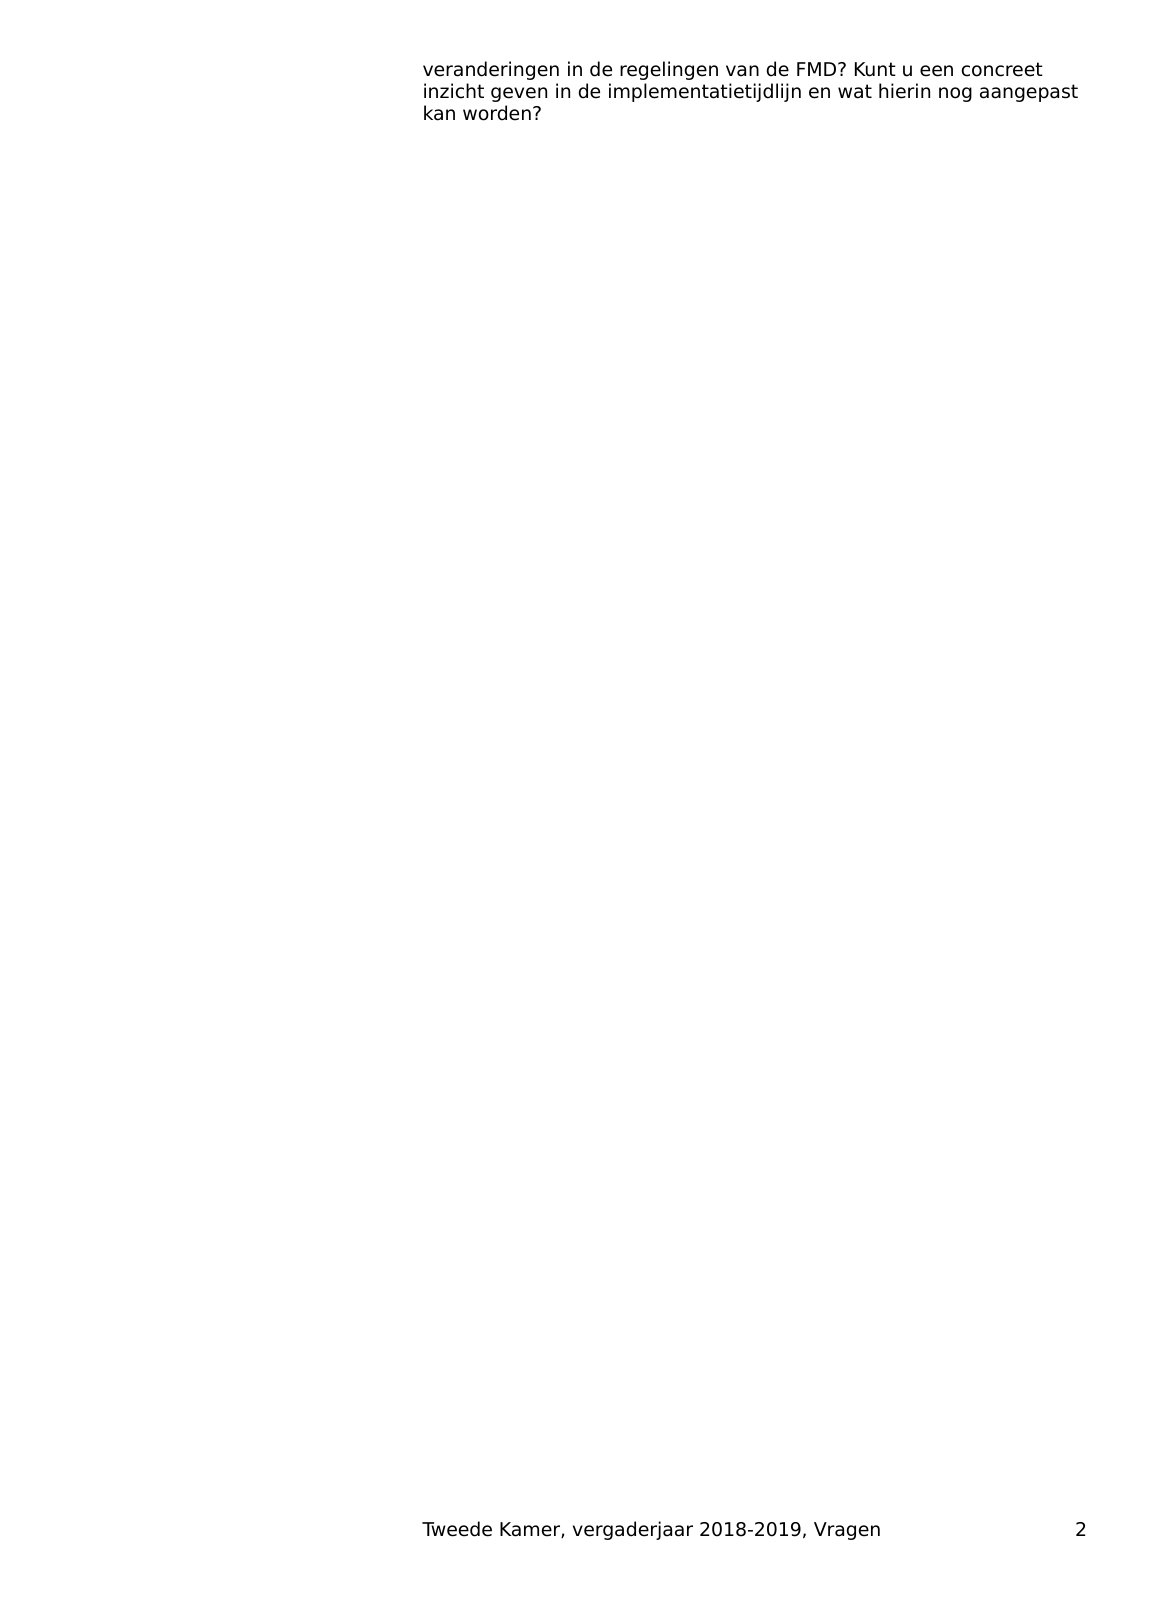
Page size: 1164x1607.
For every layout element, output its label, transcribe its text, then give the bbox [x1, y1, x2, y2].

text veranderingen in de regelingen van de FMD? Kunt u een concreet inzicht geven in de implementatietijdlijn en wat hierin nog aangepast kan worden? [422, 59, 1087, 125]
